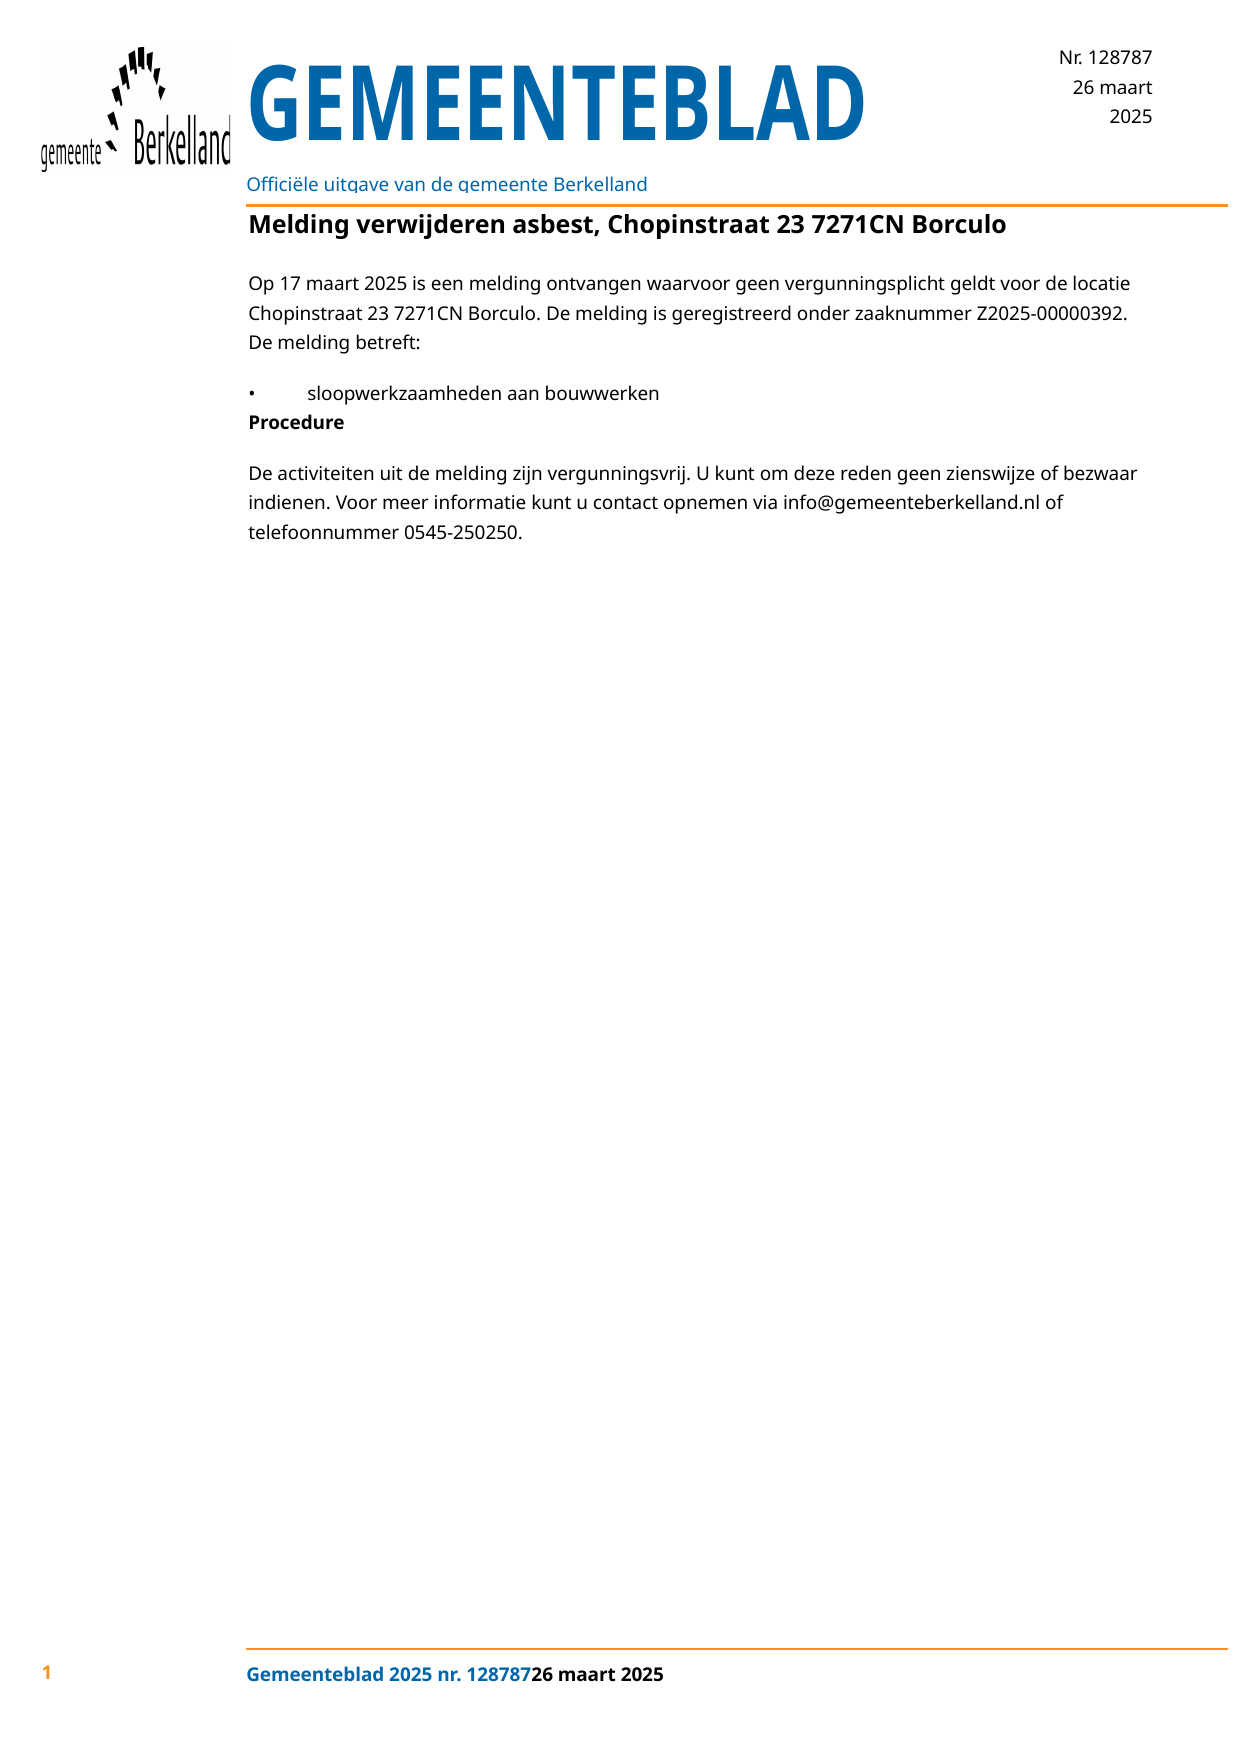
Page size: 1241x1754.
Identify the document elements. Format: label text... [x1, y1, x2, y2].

picture [41, 47, 231, 172]
text Melding verwijderen asbest, Chopinstraat 23 7271CN Borculo [248, 207, 1152, 241]
text De activiteiten uit de melding zijn vergunningsvrij. U kunt om deze reden geen zienswijze of bezwaar indienen. Voor meer informatie kunt u contact opnemen via info@gemeenteberkelland.nl of telefoonnummer 0545-250250. [248, 460, 1152, 545]
text Op 17 maart 2025 is een melding ontvangen waarvoor geen vergunningsplicht geldt voor de locatie Chopinstraat 23 7271CN Borculo. De melding is geregistreerd onder zaaknummer Z2025-00000392. De melding betreft: [248, 270, 1152, 355]
list sloopwerkzaamheden aan bouwwerken [248, 380, 1152, 406]
text Procedure [248, 409, 1152, 435]
